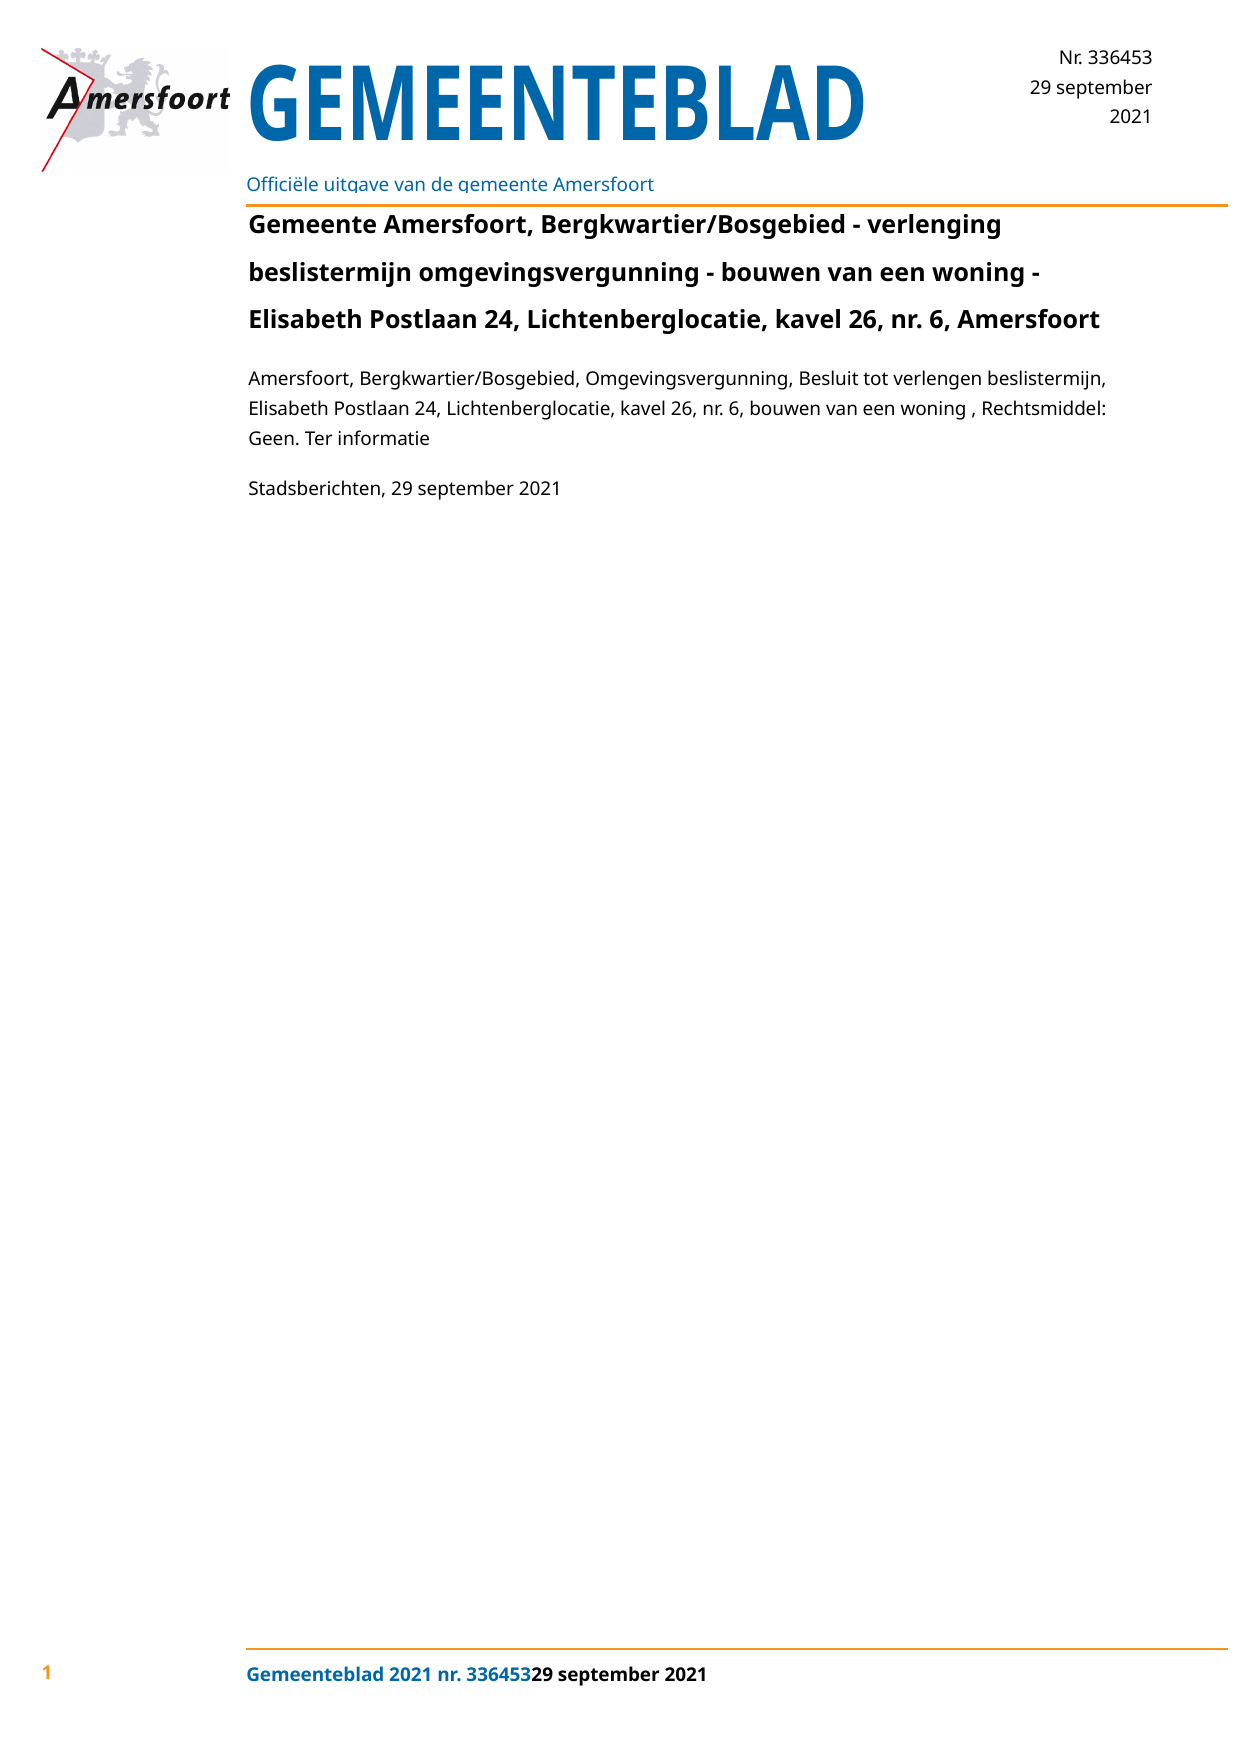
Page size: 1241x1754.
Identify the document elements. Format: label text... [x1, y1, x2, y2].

text Gemeente Amersfoort, Bergkwartier/Bosgebied - verlenging beslistermijn omgevingsvergunning - bouwen van een woning - Elisabeth Postlaan 24, Lichtenberglocatie, kavel 26, nr. 6, Amersfoort [248, 207, 1152, 336]
text Stadsberichten, 29 september 2021 [248, 475, 1152, 501]
picture [41, 47, 231, 172]
text Amersfoort, Bergkwartier/Bosgebied, Omgevingsvergunning, Besluit tot verlengen beslistermijn, Elisabeth Postlaan 24, Lichtenberglocatie, kavel 26, nr. 6, bouwen van een woning , Rechtsmiddel: Geen. Ter informatie [248, 366, 1152, 450]
